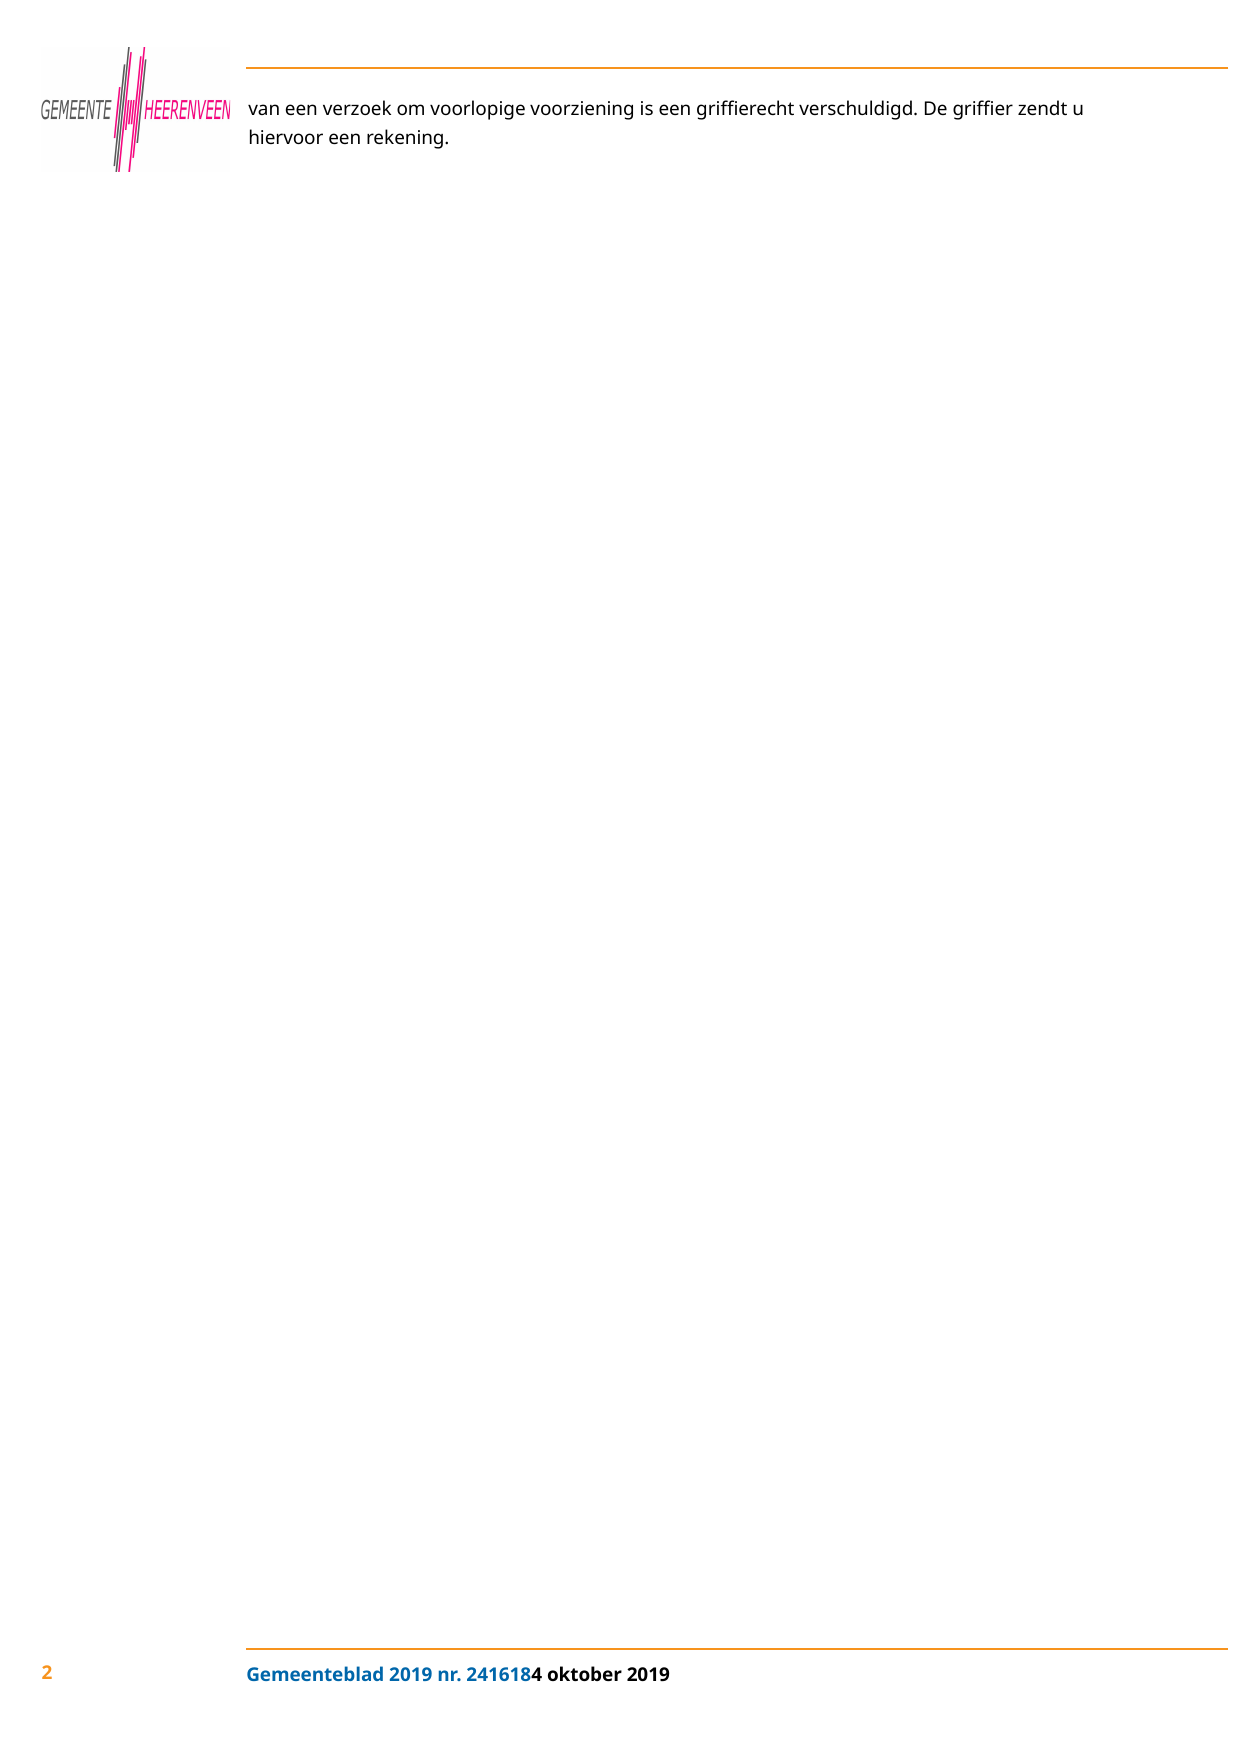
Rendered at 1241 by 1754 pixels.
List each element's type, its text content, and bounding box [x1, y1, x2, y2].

picture [41, 47, 231, 172]
text van een verzoek om voorlopige voorziening is een griffierecht verschuldigd. De griffier zendt u hiervoor een rekening. [248, 95, 1152, 150]
